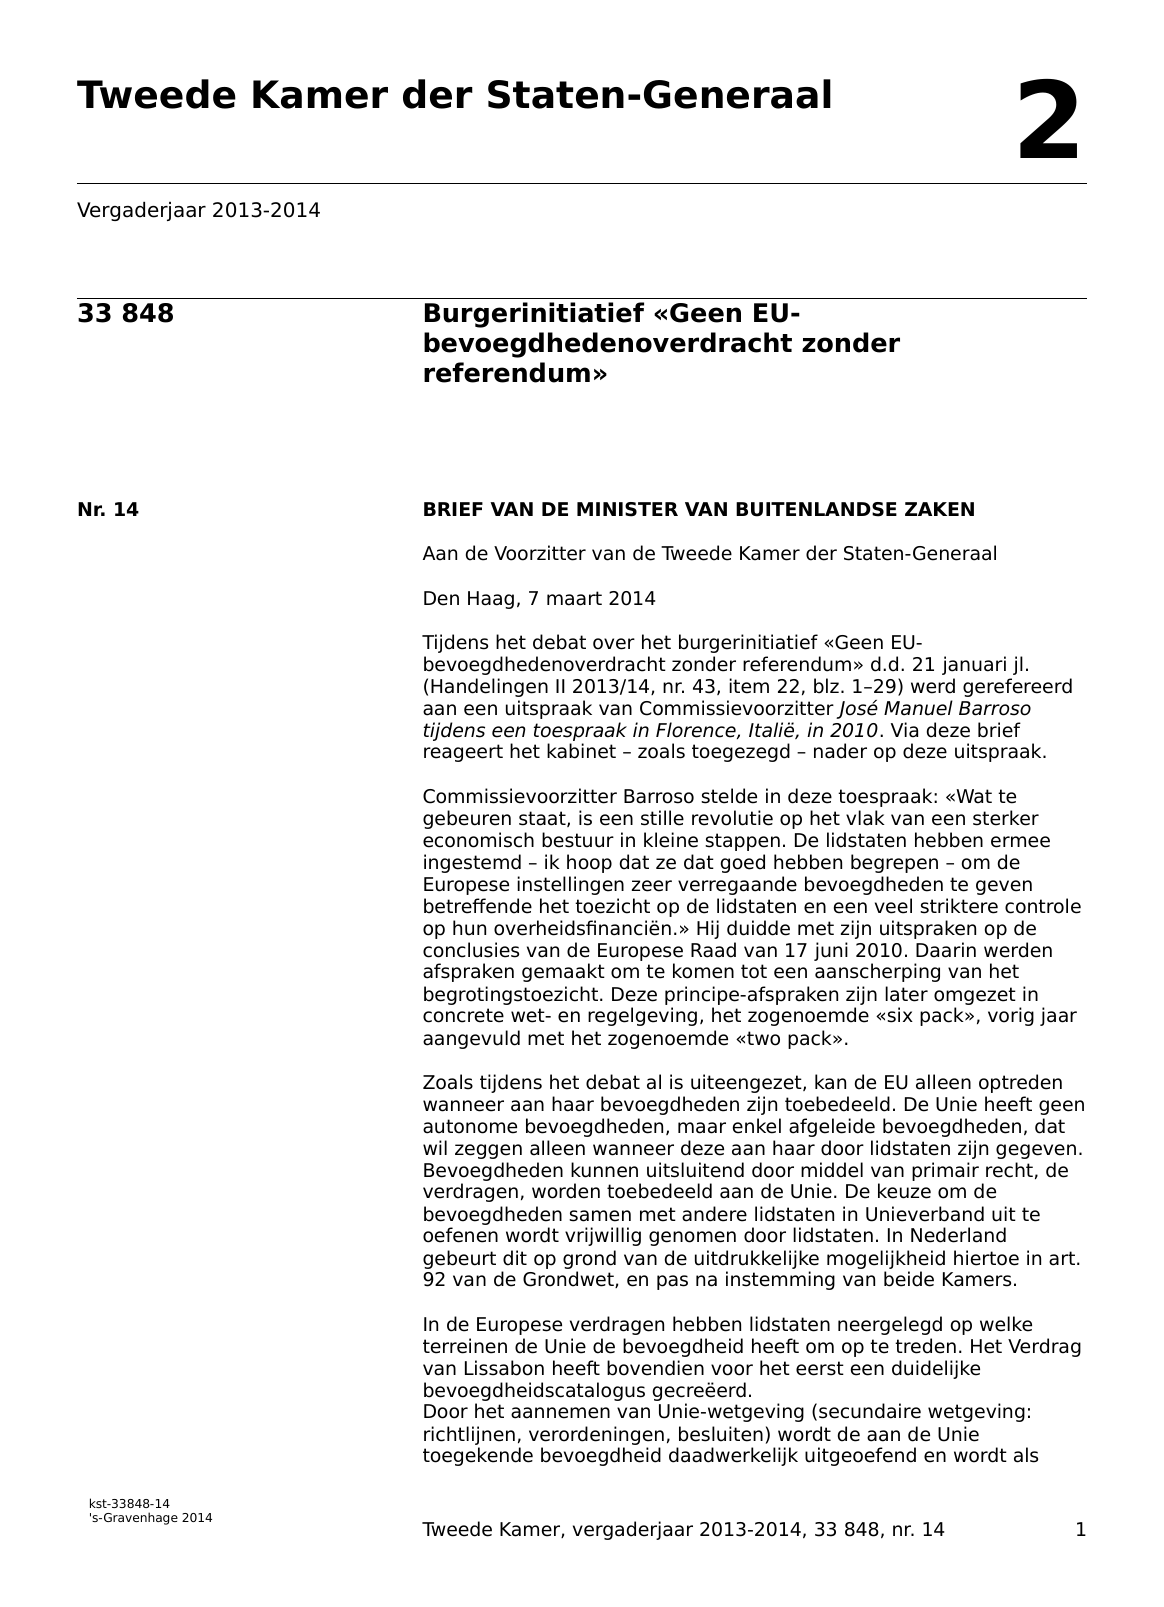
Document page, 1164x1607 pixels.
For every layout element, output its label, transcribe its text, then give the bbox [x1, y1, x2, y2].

table_cell Vergaderjaar 2013-2014 [77, 184, 1087, 298]
text In de Europese verdragen hebben lidstaten neergelegd op welke terreinen de Unie de bevoegdheid heeft om op te treden. Het Verdrag van Lissabon heeft bovendien voor het eerst een duidelijke bevoegdheidscatalogus gecreëerd. [422, 1313, 1087, 1401]
text Den Haag, 7 maart 2014 [422, 587, 1087, 609]
subtitle 33 848 Burgerinitiatief «Geen EU-bevoegdhedenoverdracht zonder referendum» [77, 299, 1087, 388]
subtitle Nr. 14 BRIEF VAN DE MINISTER VAN BUITENLANDSE ZAKEN [77, 499, 1087, 521]
text Commissievoorzitter Barroso stelde in deze toespraak: «Wat te gebeuren staat, is een stille revolutie op het vlak van een sterker economisch bestuur in kleine stappen. De lidstaten hebben ermee ingestemd – ik hoop dat ze dat goed hebben begrepen – om de Europese instellingen zeer verregaande bevoegdheden te geven betreffende het toezicht op de lidstaten en een veel striktere controle op hun overheidsfinanciën.» Hij duidde met zijn uitspraken op de conclusies van de Europese Raad van 17 juni 2010. Daarin werden afspraken gemaakt om te komen tot een aanscherping van het begrotingstoezicht. Deze principe-afspraken zijn later omgezet in concrete wet- en regelgeving, het zogenoemde «six pack», vorig jaar aangevuld met het zogenoemde «two pack». [422, 786, 1087, 1049]
table_header Tweede Kamer der Staten-Generaal [77, 59, 886, 183]
table_header 2 [886, 59, 1087, 183]
text Zoals tijdens het debat al is uiteengezet, kan de EU alleen optreden wanneer aan haar bevoegdheden zijn toebedeeld. De Unie heeft geen autonome bevoegdheden, maar enkel afgeleide bevoegdheden, dat wil zeggen alleen wanneer deze aan haar door lidstaten zijn gegeven. Bevoegdheden kunnen uitsluitend door middel van primair recht, de verdragen, worden toebedeeld aan de Unie. De keuze om de bevoegdheden samen met andere lidstaten in Unieverband uit te oefenen wordt vrijwillig genomen door lidstaten. In Nederland gebeurt dit op grond van de uitdrukkelijke mogelijkheid hiertoe in art. 92 van de Grondwet, en pas na instemming van beide Kamers. [422, 1072, 1087, 1291]
text Aan de Voorzitter van de Tweede Kamer der Staten-Generaal [422, 543, 1087, 565]
text Door het aannemen van Unie-wetgeving (secundaire wetgeving: richtlijnen, verordeningen, besluiten) wordt de aan de Unie toegekende bevoegdheid daadwerkelijk uitgeoefend en wordt als [422, 1401, 1087, 1467]
text 's-Gravenhage 2014 [88, 1511, 323, 1525]
text Tijdens het debat over het burgerinitiatief «Geen EU-bevoegdhedenoverdracht zonder referendum» d.d. 21 januari jl. (Handelingen II 2013/14, nr. 43, item 22, blz. 1–29) werd gerefereerd aan een uitspraak van Commissievoorzitter José Manuel Barroso tijdens een toespraak in Florence, Italië, in 2010. Via deze brief reageert het kabinet – zoals toegezegd – nader op deze uitspraak. [422, 632, 1087, 763]
text kst-33848-14 [88, 1497, 323, 1511]
